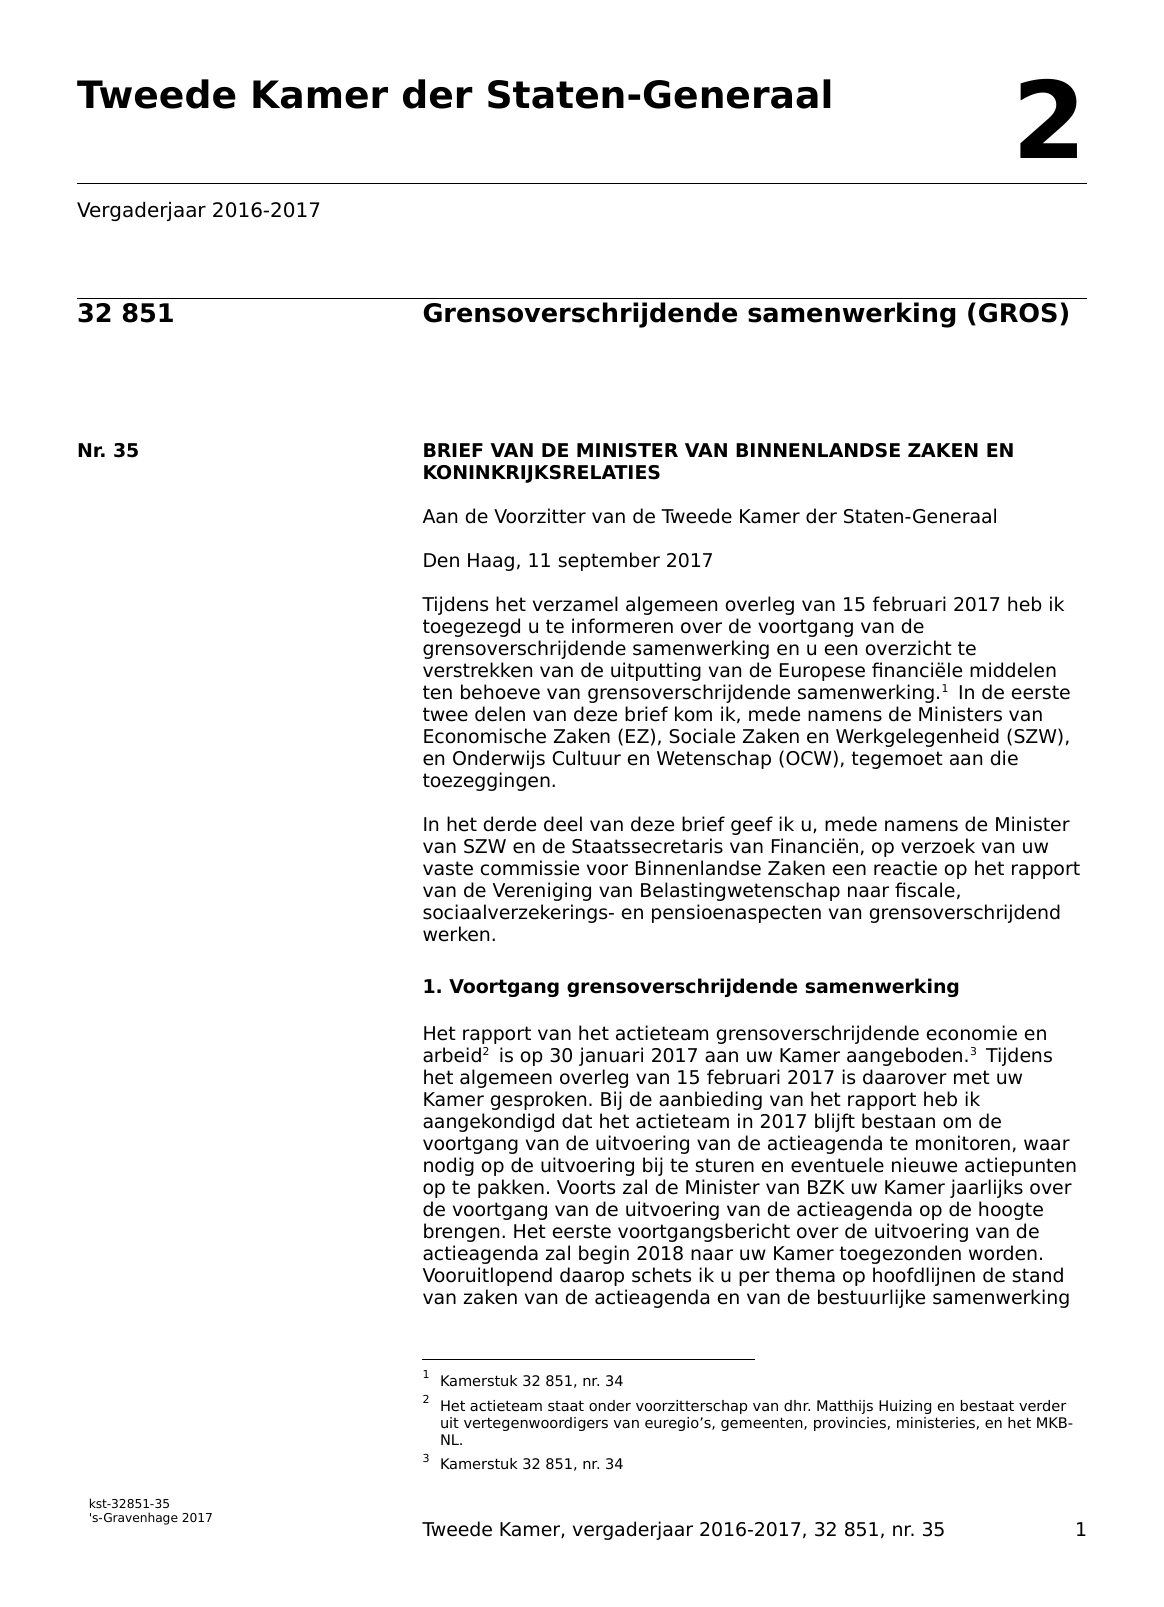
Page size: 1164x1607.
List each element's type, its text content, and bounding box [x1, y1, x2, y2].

text Het actieteam staat onder voorzitterschap van dhr. Matthijs Huizing en bestaat verder uit vertegenwoordigers van euregio’s, gemeenten, provincies, ministeries, en het MKB-NL. [422, 1393, 1087, 1449]
table_header 2 [886, 59, 1087, 183]
text Den Haag, 11 september 2017 [422, 550, 1087, 572]
table_cell Vergaderjaar 2016-2017 [77, 184, 1087, 298]
text In het derde deel van deze brief geef ik u, mede namens de Minister van SZW en de Staatssecretaris van Financiën, op verzoek van uw vaste commissie voor Binnenlandse Zaken een reactie op het rapport van de Vereniging van Belastingwetenschap naar fiscale, sociaalverzekerings- en pensioenaspecten van grensoverschrijdend werken. [422, 814, 1087, 946]
text Tijdens het verzamel algemeen overleg van 15 februari 2017 heb ik toegezegd u te informeren over de voortgang van de grensoverschrijdende samenwerking en u een overzicht te verstrekken van de uitputting van de Europese financiële middelen ten behoeve van grensoverschrijdende samenwerking. In de eerste twee delen van deze brief kom ik, mede namens de Ministers van Economische Zaken (EZ), Sociale Zaken en Werkgelegenheid (SZW), en Onderwijs Cultuur en Wetenschap (OCW), tegemoet aan die toezeggingen. [422, 594, 1087, 792]
text Aan de Voorzitter van de Tweede Kamer der Staten-Generaal [422, 506, 1087, 528]
text Het rapport van het actieteam grensoverschrijdende economie en arbeid is op 30 januari 2017 aan uw Kamer aangeboden. Tijdens het algemeen overleg van 15 februari 2017 is daarover met uw Kamer gesproken. Bij de aanbieding van het rapport heb ik aangekondigd dat het actieteam in 2017 blijft bestaan om de voortgang van de uitvoering van de actieagenda te monitoren, waar nodig op de uitvoering bij te sturen en eventuele nieuwe actiepunten op te pakken. Voorts zal de Minister van BZK uw Kamer jaarlijks over de voortgang van de uitvoering van de actieagenda op de hoogte brengen. Het eerste voortgangsbericht over de uitvoering van de actieagenda zal begin 2018 naar uw Kamer toegezonden worden. Vooruitlopend daarop schets ik u per thema op hoofdlijnen de stand van zaken van de actieagenda en van de bestuurlijke samenwerking [422, 1023, 1087, 1309]
text 's-Gravenhage 2017 [88, 1511, 323, 1525]
text Kamerstuk 32 851, nr. 34 [422, 1368, 1087, 1391]
subtitle 1. Voortgang grensoverschrijdende samenwerking [422, 976, 1087, 998]
text kst-32851-35 [88, 1497, 323, 1511]
subtitle 32 851 Grensoverschrijdende samenwerking (GROS) [77, 299, 1087, 329]
table_header Tweede Kamer der Staten-Generaal [77, 59, 886, 183]
text Kamerstuk 32 851, nr. 34 [422, 1452, 1087, 1474]
subtitle Nr. 35 BRIEF VAN DE MINISTER VAN BINNENLANDSE ZAKEN EN KONINKRIJKSRELATIES [77, 440, 1087, 484]
